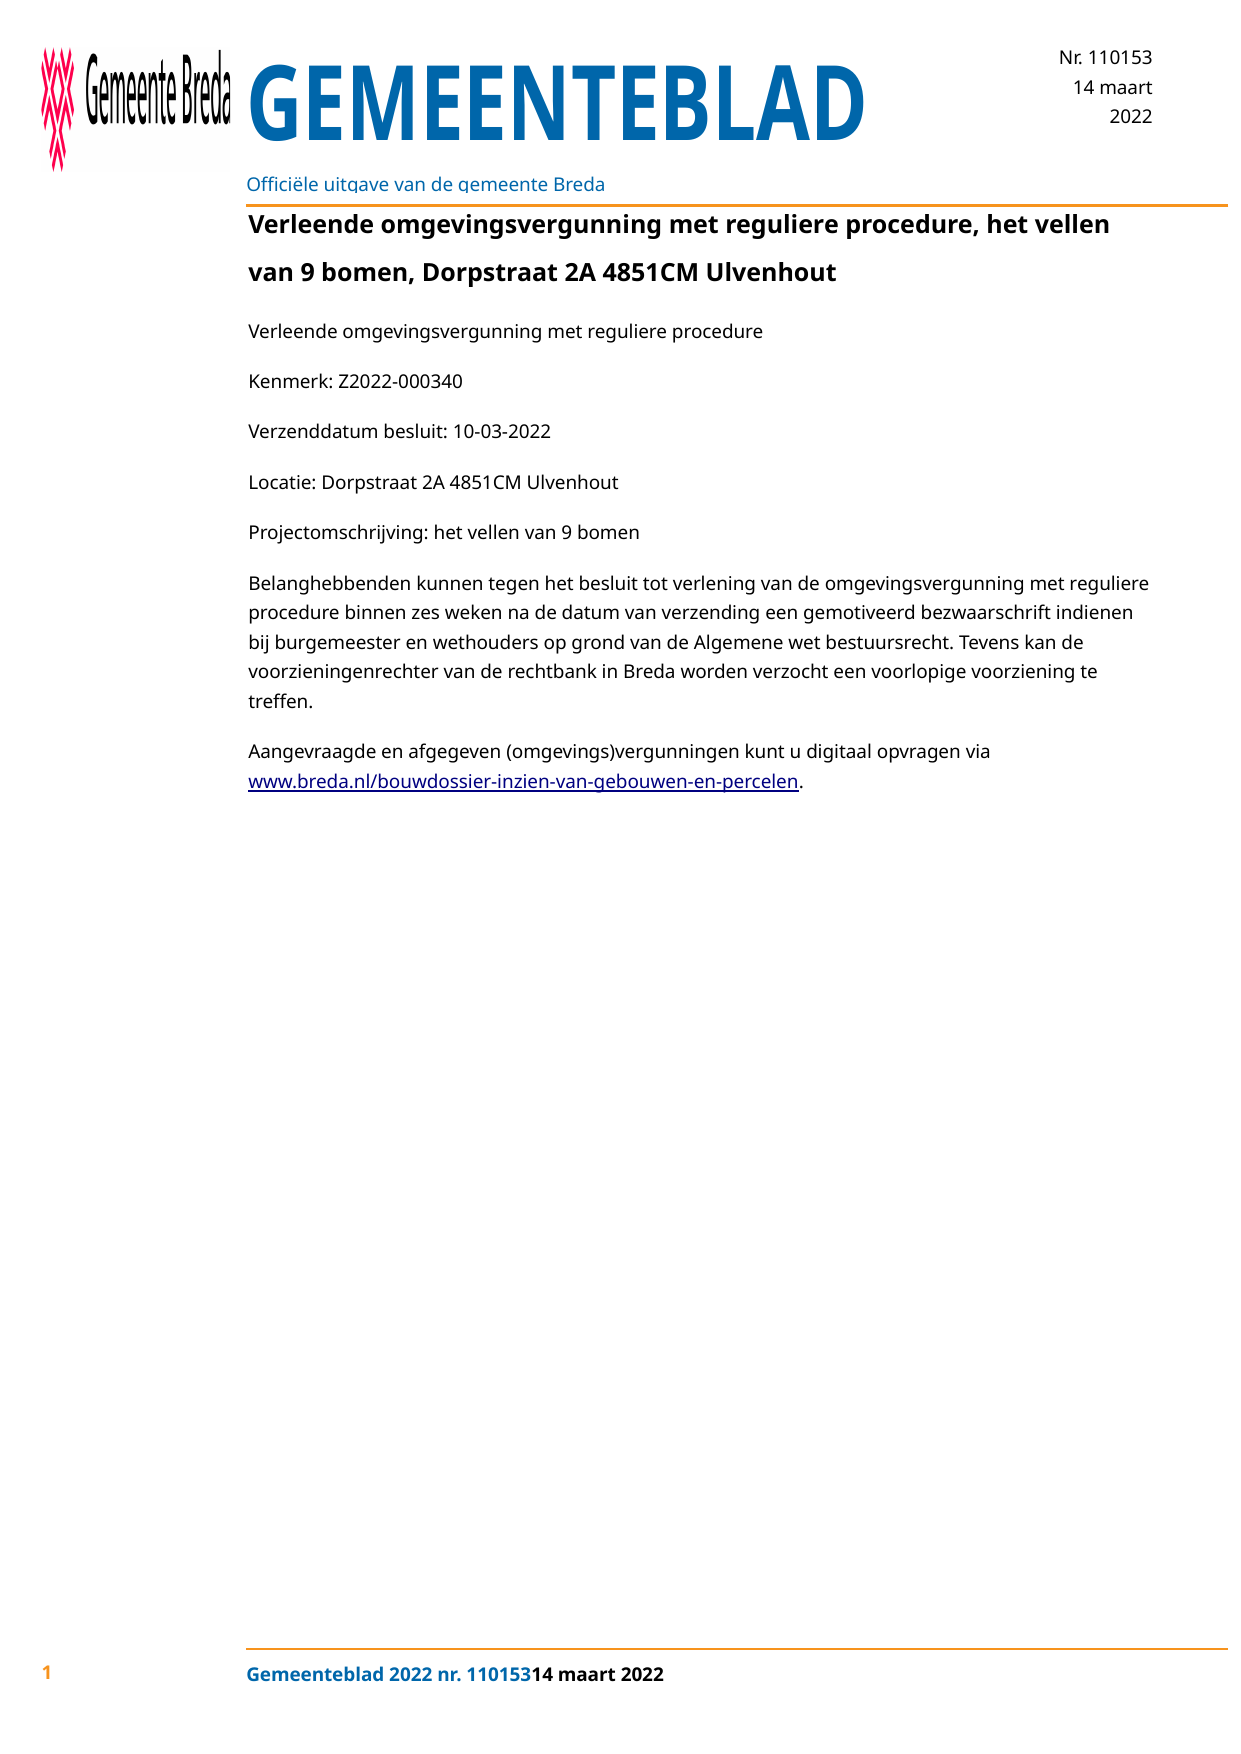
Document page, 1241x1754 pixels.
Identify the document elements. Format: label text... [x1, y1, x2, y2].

text Verleende omgevingsvergunning met reguliere procedure [248, 318, 1152, 344]
text Aangevraagde en afgegeven (omgevings)vergunningen kunt u digitaal opvragen via www.breda.nl/bouwdossier-inzien-van-gebouwen-en-percelen. [248, 739, 1152, 794]
picture [41, 47, 231, 172]
text Kenmerk: Z2022-000340 [248, 368, 1152, 394]
text Verzenddatum besluit: 10-03-2022 [248, 419, 1152, 444]
text Locatie: Dorpstraat 2A 4851CM Ulvenhout [248, 469, 1152, 495]
text Verleende omgevingsvergunning met reguliere procedure, het vellen van 9 bomen, Dorpstraat 2A 4851CM Ulvenhout [248, 207, 1152, 288]
text Projectomschrijving: het vellen van 9 bomen [248, 519, 1152, 545]
text Belanghebbenden kunnen tegen het besluit tot verlening van de omgevingsvergunning met reguliere procedure binnen zes weken na de datum van verzending een gemotiveerd bezwaarschrift indienen bij burgemeester en wethouders op grond van de Algemene wet bestuursrecht. Tevens kan de voorzieningenrechter van de rechtbank in Breda worden verzocht een voorlopige voorziening te treffen. [248, 570, 1152, 714]
